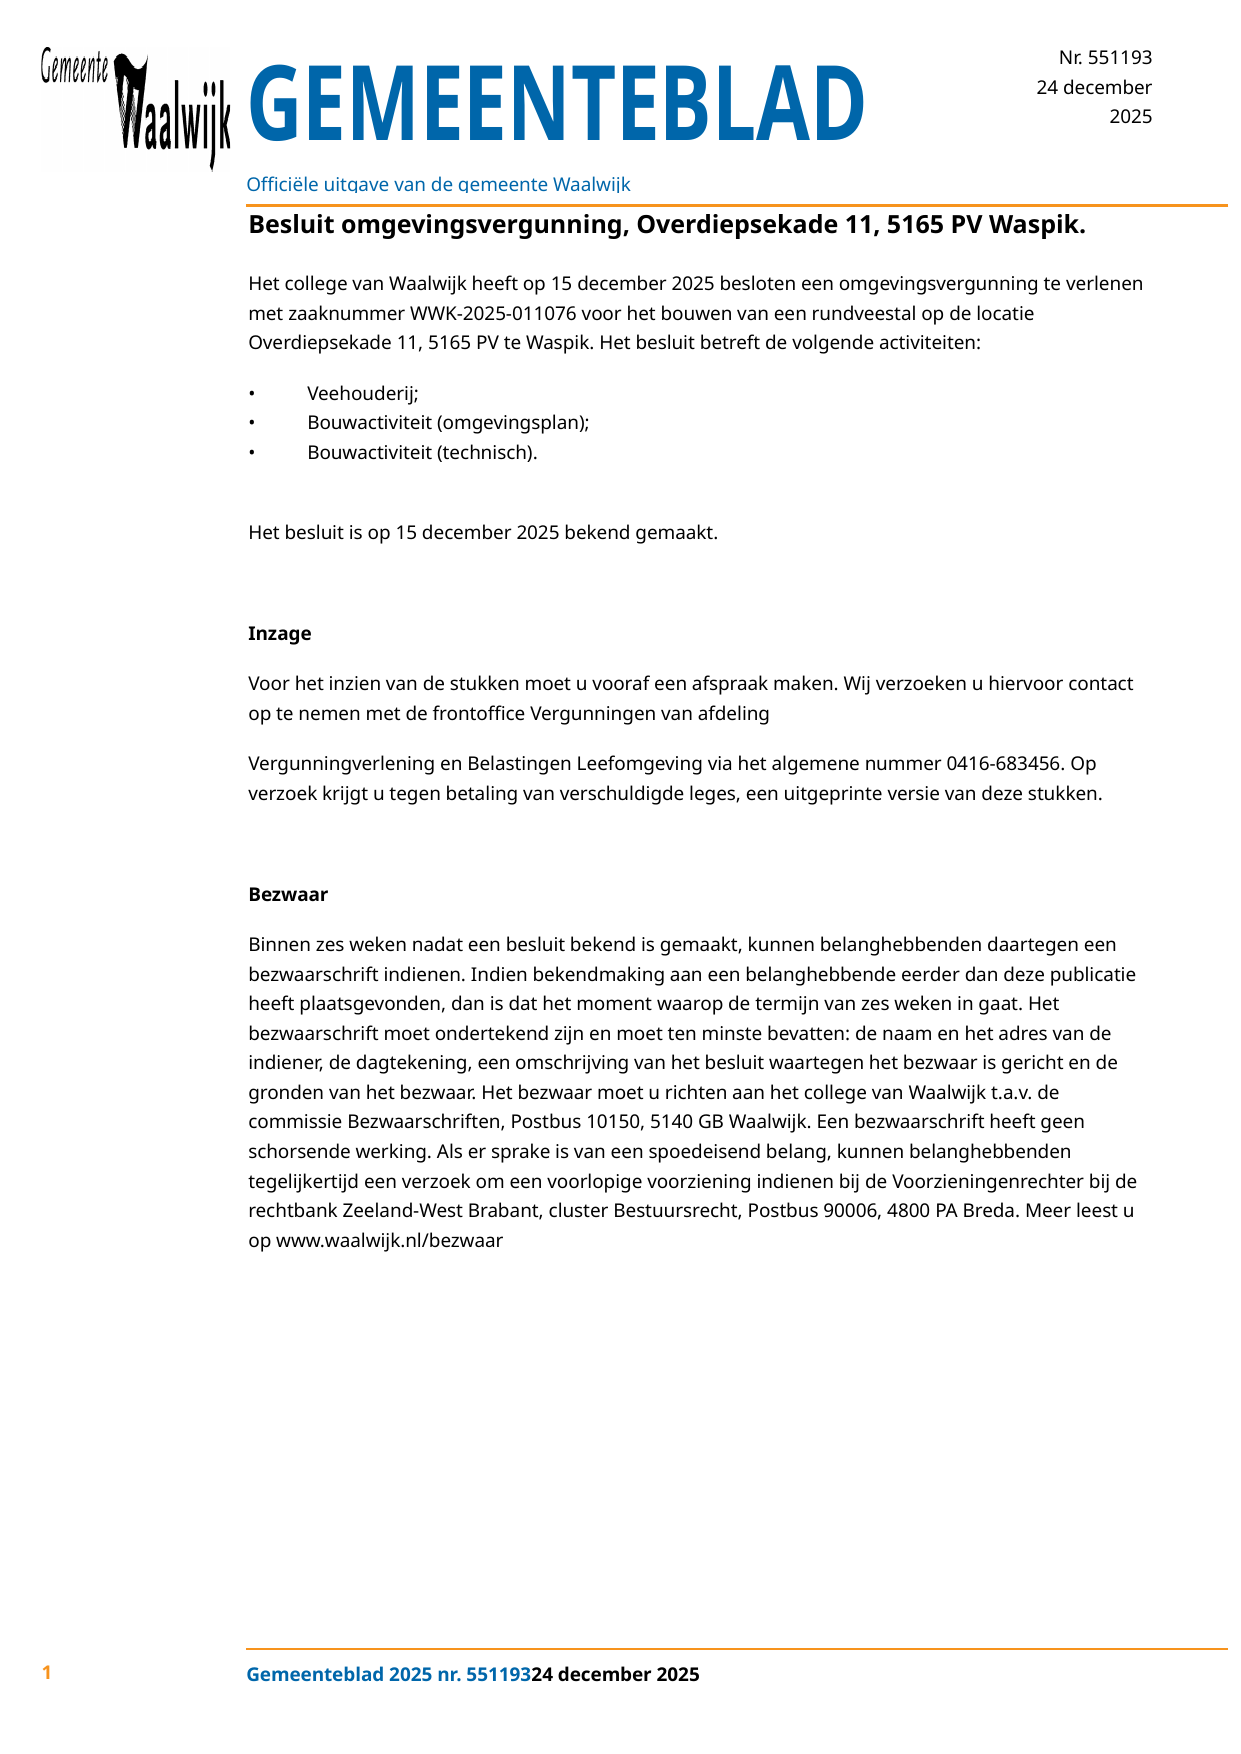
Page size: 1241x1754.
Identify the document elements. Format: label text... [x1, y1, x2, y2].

text Inzage [248, 620, 1152, 646]
list Bouwactiviteit (technisch). [248, 439, 1152, 465]
text Besluit omgevingsvergunning, Overdiepsekade 11, 5165 PV Waspik. [248, 207, 1152, 241]
text Binnen zes weken nadat een besluit bekend is gemaakt, kunnen belanghebbenden daartegen een bezwaarschrift indienen. Indien bekendmaking aan een belanghebbende eerder dan deze publicatie heeft plaatsgevonden, dan is dat het moment waarop de termijn van zes weken in gaat. Het bezwaarschrift moet ondertekend zijn en moet ten minste bevatten: de naam en het adres van de indiener, de dagtekening, een omschrijving van het besluit waartegen het bezwaar is gericht en de gronden van het bezwaar. Het bezwaar moet u richten aan het college van Waalwijk t.a.v. de commissie Bezwaarschriften, Postbus 10150, 5140 GB Waalwijk. Een bezwaarschrift heeft geen schorsende werking. Als er sprake is van een spoedeisend belang, kunnen belanghebbenden tegelijkertijd een verzoek om een voorlopige voorziening indienen bij de Voorzieningenrechter bij de rechtbank Zeeland-West Brabant, cluster Bestuursrecht, Postbus 90006, 4800 PA Breda. Meer leest u op www.waalwijk.nl/bezwaar [248, 931, 1152, 1253]
text Het besluit is op 15 december 2025 bekend gemaakt. [248, 519, 1152, 545]
picture [41, 47, 231, 172]
list Veehouderij; [248, 380, 1152, 406]
text Het college van Waalwijk heeft op 15 december 2025 besloten een omgevingsvergunning te verlenen met zaaknummer WWK-2025-011076 voor het bouwen van een rundveestal op de locatie Overdiepsekade 11, 5165 PV te Waspik. Het besluit betreft de volgende activiteiten: [248, 270, 1152, 355]
list Bouwactiviteit (omgevingsplan); [248, 409, 1152, 435]
text Vergunningverlening en Belastingen Leefomgeving via het algemene nummer 0416-683456. Op verzoek krijgt u tegen betaling van verschuldigde leges, een uitgeprinte versie van deze stukken. [248, 750, 1152, 806]
text Voor het inzien van de stukken moet u vooraf een afspraak maken. Wij verzoeken u hiervoor contact op te nemen met de frontoffice Vergunningen van afdeling [248, 670, 1152, 726]
text Bezwaar [248, 881, 1152, 906]
